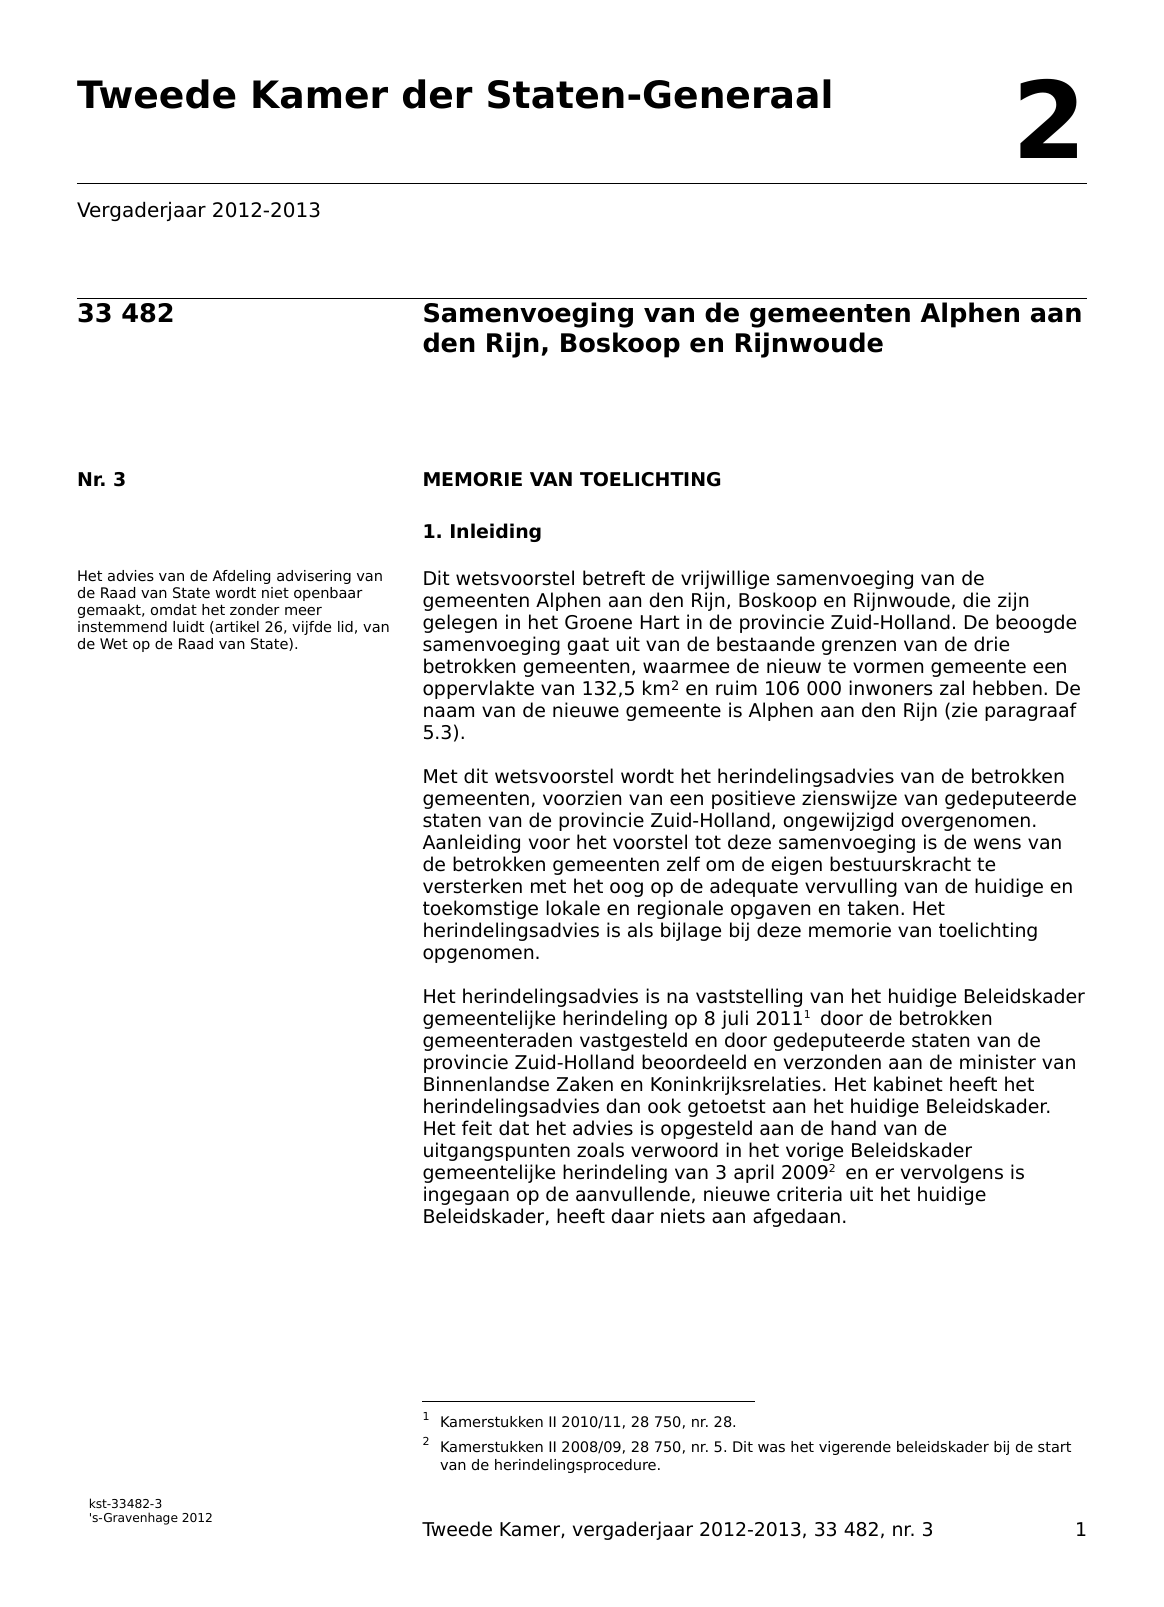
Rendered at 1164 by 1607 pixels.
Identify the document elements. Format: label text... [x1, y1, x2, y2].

text Met dit wetsvoorstel wordt het herindelingsadvies van de betrokken gemeenten, voorzien van een positieve zienswijze van gedeputeerde staten van de provincie Zuid-Holland, ongewijzigd overgenomen. Aanleiding voor het voorstel tot deze samenvoeging is de wens van de betrokken gemeenten zelf om de eigen bestuurskracht te versterken met het oog op de adequate vervulling van de huidige en toekomstige lokale en regionale opgaven en taken. Het herindelingsadvies is als bijlage bij deze memorie van toelichting opgenomen. [422, 766, 1087, 964]
subtitle Nr. 3 MEMORIE VAN TOELICHTING [77, 469, 1087, 491]
subtitle 33 482 Samenvoeging van de gemeenten Alphen aan den Rijn, Boskoop en Rijnwoude [77, 299, 1087, 358]
text 's-Gravenhage 2012 [88, 1511, 323, 1525]
text Kamerstukken II 2008/09, 28 750, nr. 5. Dit was het vigerende beleidskader bij de start van de herindelingsprocedure. [422, 1435, 1087, 1474]
text Dit wetsvoorstel betreft de vrijwillige samenvoeging van de gemeenten Alphen aan den Rijn, Boskoop en Rijnwoude, die zijn gelegen in het Groene Hart in de provincie Zuid-Holland. De beoogde samenvoeging gaat uit van de bestaande grenzen van de drie betrokken gemeenten, waarmee de nieuw te vormen gemeente een oppervlakte van 132,5 km2 en ruim 106 000 inwoners zal hebben. De naam van de nieuwe gemeente is Alphen aan den Rijn (zie paragraaf 5.3). [422, 568, 1087, 744]
subtitle 1. Inleiding [422, 521, 1087, 543]
text kst-33482-3 [88, 1497, 323, 1511]
text Het advies van de Afdeling advisering van de Raad van State wordt niet openbaar gemaakt, omdat het zonder meer instemmend luidt (artikel 26, vijfde lid, van de Wet op de Raad van State). [77, 568, 399, 653]
text Het herindelingsadvies is na vaststelling van het huidige Beleidskader gemeentelijke herindeling op 8 juli 2011 door de betrokken gemeenteraden vastgesteld en door gedeputeerde staten van de provincie Zuid-Holland beoordeeld en verzonden aan de minister van Binnenlandse Zaken en Koninkrijksrelaties. Het kabinet heeft het herindelingsadvies dan ook getoetst aan het huidige Beleidskader. Het feit dat het advies is opgesteld aan de hand van de uitgangspunten zoals verwoord in het vorige Beleidskader gemeentelijke herindeling van 3 april 2009 en er vervolgens is ingegaan op de aanvullende, nieuwe criteria uit het huidige Beleidskader, heeft daar niets aan afgedaan. [422, 986, 1087, 1228]
table_header 2 [886, 59, 1087, 183]
text Kamerstukken II 2010/11, 28 750, nr. 28. [422, 1410, 1087, 1432]
table_header Tweede Kamer der Staten-Generaal [77, 59, 886, 183]
table_cell Vergaderjaar 2012-2013 [77, 184, 1087, 298]
